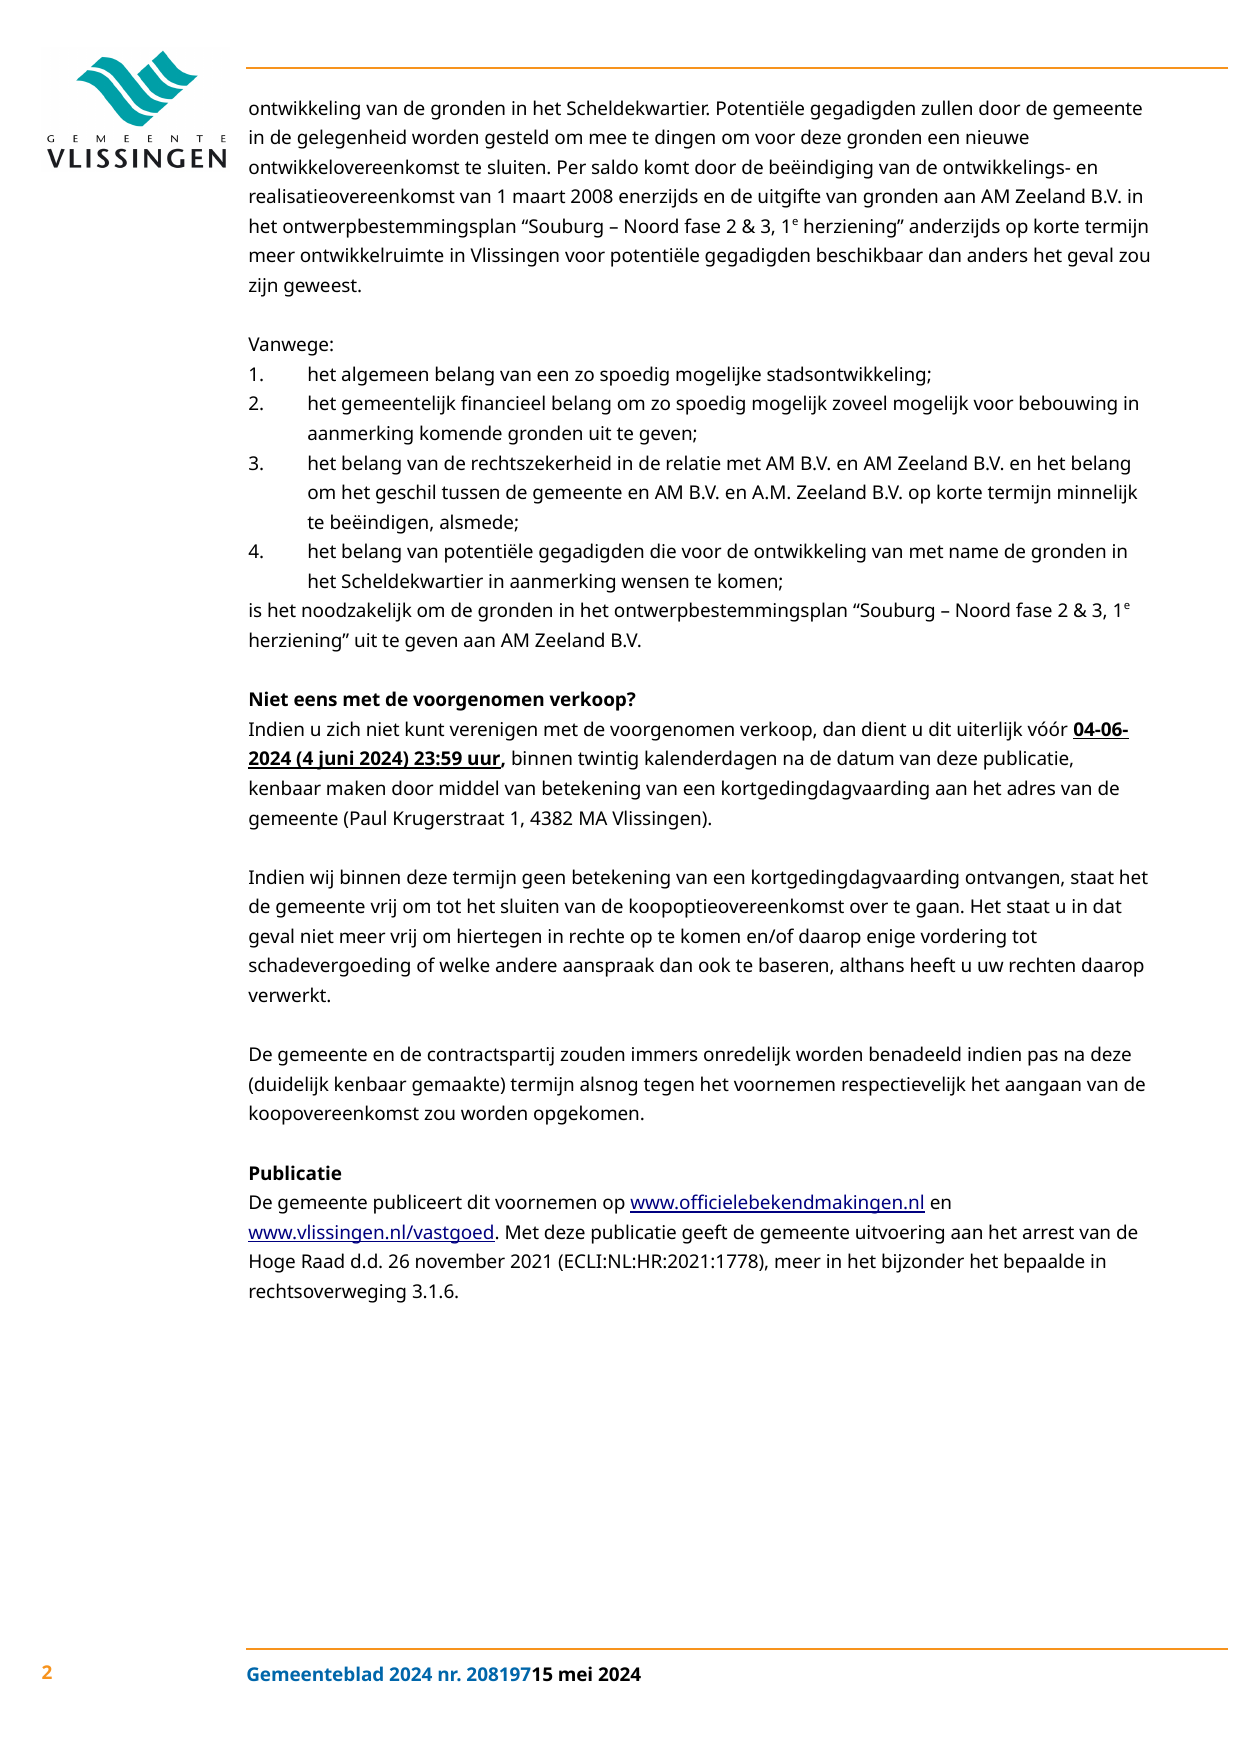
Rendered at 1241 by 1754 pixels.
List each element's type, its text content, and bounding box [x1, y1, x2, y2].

text Vanwege: [248, 331, 1152, 357]
text ontwikkeling van de gronden in het Scheldekwartier. Potentiële gegadigden zullen door de gemeente in de gelegenheid worden gesteld om mee te dingen om voor deze gronden een nieuwe ontwikkelovereenkomst te sluiten. Per saldo komt door de beëindiging van de ontwikkelings- en realisatieovereenkomst van 1 maart 2008 enerzijds en de uitgifte van gronden aan AM Zeeland B.V. in het ontwerpbestemmingsplan “Souburg – Noord fase 2 & 3, 1e herziening” anderzijds op korte termijn meer ontwikkelruimte in Vlissingen voor potentiële gegadigden beschikbaar dan anders het geval zou zijn geweest. [248, 95, 1152, 298]
list het belang van de rechtszekerheid in de relatie met AM B.V. en AM Zeeland B.V. en het belang om het geschil tussen de gemeente en AM B.V. en A.M. Zeeland B.V. op korte termijn minnelijk te beëindigen, alsmede; [248, 450, 1152, 535]
text Indien u zich niet kunt verenigen met de voorgenomen verkoop, dan dient u dit uiterlijk vóór 04-06-2024 (4 juni 2024) 23:59 uur, binnen twintig kalenderdagen na de datum van deze publicatie, kenbaar maken door middel van betekening van een kortgedingdagvaarding aan het adres van de gemeente (Paul Krugerstraat 1, 4382 MA Vlissingen). [248, 716, 1152, 831]
list het algemeen belang van een zo spoedig mogelijke stadsontwikkeling; [248, 361, 1152, 387]
text Niet eens met de voorgenomen verkoop? [248, 686, 1152, 712]
picture [41, 47, 231, 172]
text De gemeente en de contractspartij zouden immers onredelijk worden benadeeld indien pas na deze (duidelijk kenbaar gemaakte) termijn alsnog tegen het voornemen respectievelijk het aangaan van de koopovereenkomst zou worden opgekomen. [248, 1041, 1152, 1126]
list het belang van potentiële gegadigden die voor de ontwikkeling van met name de gronden in het Scheldekwartier in aanmerking wensen te komen; [248, 538, 1152, 594]
text De gemeente publiceert dit voornemen op www.officielebekendmakingen.nl en www.vlissingen.nl/vastgoed. Met deze publicatie geeft de gemeente uitvoering aan het arrest van de Hoge Raad d.d. 26 november 2021 (ECLI:NL:HR:2021:1778), meer in het bijzonder het bepaalde in rechtsoverweging 3.1.6. [248, 1189, 1152, 1304]
text Publicatie [248, 1160, 1152, 1186]
text Indien wij binnen deze termijn geen betekening van een kortgedingdagvaarding ontvangen, staat het de gemeente vrij om tot het sluiten van de koopoptieovereenkomst over te gaan. Het staat u in dat geval niet meer vrij om hiertegen in rechte op te komen en/of daarop enige vordering tot schadevergoeding of welke andere aanspraak dan ook te baseren, althans heeft u uw rechten daarop verwerkt. [248, 864, 1152, 1008]
list het gemeentelijk financieel belang om zo spoedig mogelijk zoveel mogelijk voor bebouwing in aanmerking komende gronden uit te geven; [248, 391, 1152, 446]
text is het noodzakelijk om de gronden in het ontwerpbestemmingsplan “Souburg – Noord fase 2 & 3, 1e herziening” uit te geven aan AM Zeeland B.V. [248, 598, 1152, 653]
